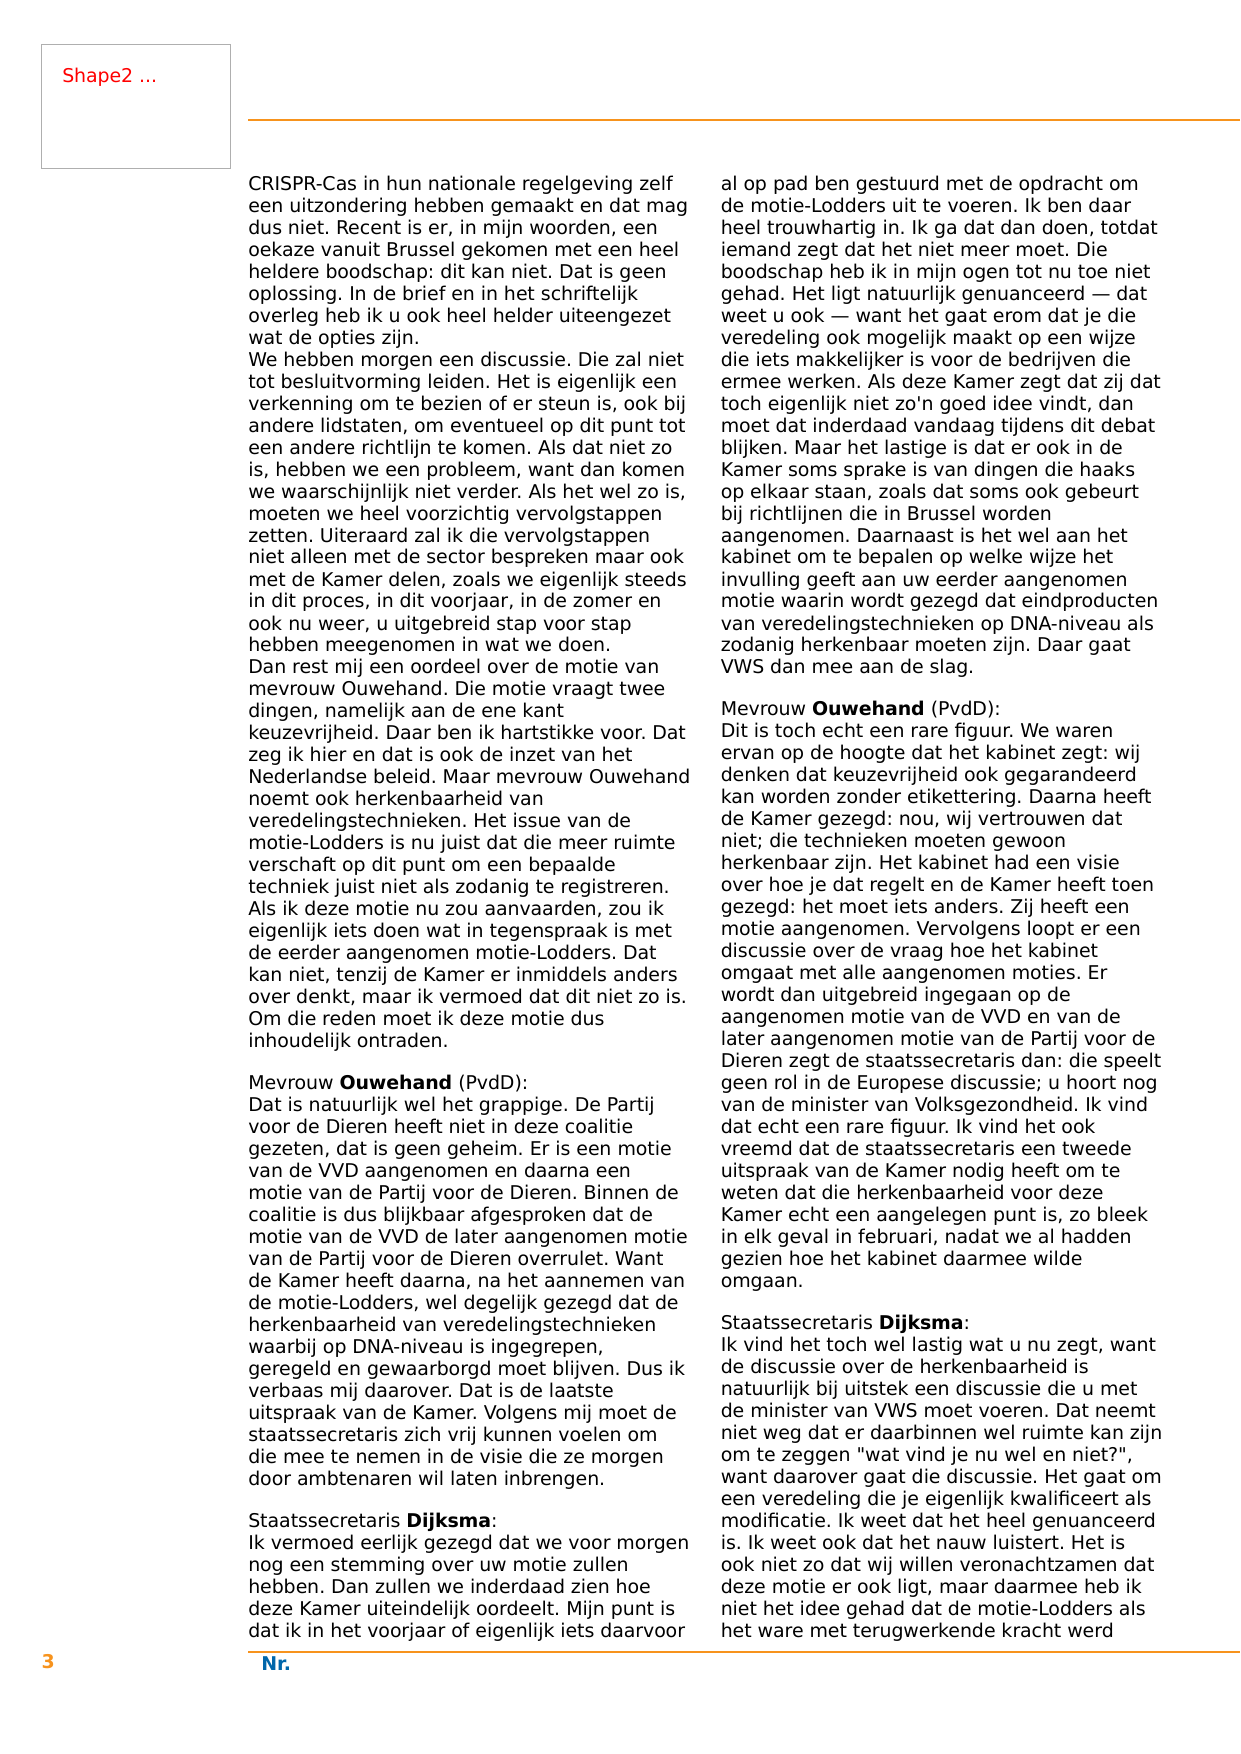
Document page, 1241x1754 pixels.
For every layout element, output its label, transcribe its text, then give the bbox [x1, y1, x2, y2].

text Staatssecretaris Dijksma: [721, 1312, 1163, 1334]
text Dan rest mij een oordeel over de motie van mevrouw Ouwehand. Die motie vraagt twee dingen, namelijk aan de ene kant keuzevrijheid. Daar ben ik hartstikke voor. Dat zeg ik hier en dat is ook de inzet van het Nederlandse beleid. Maar mevrouw Ouwehand noemt ook herkenbaarheid van veredelingstechnieken. Het issue van de motie-Lodders is nu juist dat die meer ruimte verschaft op dit punt om een bepaalde techniek juist niet als zodanig te registreren. Als ik deze motie nu zou aanvaarden, zou ik eigenlijk iets doen wat in tegenspraak is met de eerder aangenomen motie-Lodders. Dat kan niet, tenzij de Kamer er inmiddels anders over denkt, maar ik vermoed dat dit niet zo is. Om die reden moet ik deze motie dus inhoudelijk ontraden. [248, 656, 691, 1052]
text Dat is natuurlijk wel het grappige. De Partij voor de Dieren heeft niet in deze coalitie gezeten, dat is geen geheim. Er is een motie van de VVD aangenomen en daarna een motie van de Partij voor de Dieren. Binnen de coalitie is dus blijkbaar afgesproken dat de motie van de VVD de later aangenomen motie van de Partij voor de Dieren overrulet. Want de Kamer heeft daarna, na het aannemen van de motie-Lodders, wel degelijk gezegd dat de herkenbaarheid van veredelingstechnieken waarbij op DNA-niveau is ingegrepen, geregeld en gewaarborgd moet blijven. Dus ik verbaas mij daarover. Dat is de laatste uitspraak van de Kamer. Volgens mij moet de staatssecretaris zich vrij kunnen voelen om die mee te nemen in de visie die ze morgen door ambtenaren wil laten inbrengen. [248, 1094, 691, 1489]
text Staatssecretaris Dijksma: [248, 1509, 691, 1532]
text CRISPR-Cas in hun nationale regelgeving zelf een uitzondering hebben gemaakt en dat mag dus niet. Recent is er, in mijn woorden, een oekaze vanuit Brussel gekomen met een heel heldere boodschap: dit kan niet. Dat is geen oplossing. In de brief en in het schriftelijk overleg heb ik u ook heel helder uiteengezet wat de opties zijn. [248, 173, 691, 349]
text Dit is toch echt een rare figuur. We waren ervan op de hoogte dat het kabinet zegt: wij denken dat keuzevrijheid ook gegarandeerd kan worden zonder etikettering. Daarna heeft de Kamer gezegd: nou, wij vertrouwen dat niet; die technieken moeten gewoon herkenbaar zijn. Het kabinet had een visie over hoe je dat regelt en de Kamer heeft toen gezegd: het moet iets anders. Zij heeft een motie aangenomen. Vervolgens loopt er een discussie over de vraag hoe het kabinet omgaat met alle aangenomen moties. Er wordt dan uitgebreid ingegaan op de aangenomen motie van de VVD en van de later aangenomen motie van de Partij voor de Dieren zegt de staatssecretaris dan: die speelt geen rol in de Europese discussie; u hoort nog van de minister van Volksgezondheid. Ik vind dat echt een rare figuur. Ik vind het ook vreemd dat de staatssecretaris een tweede uitspraak van de Kamer nodig heeft om te weten dat die herkenbaarheid voor deze Kamer echt een aangelegen punt is, zo bleek in elk geval in februari, nadat we al hadden gezien hoe het kabinet daarmee wilde omgaan. [721, 720, 1163, 1292]
text We hebben morgen een discussie. Die zal niet tot besluitvorming leiden. Het is eigenlijk een verkenning om te bezien of er steun is, ook bij andere lidstaten, om eventueel op dit punt tot een andere richtlijn te komen. Als dat niet zo is, hebben we een probleem, want dan komen we waarschijnlijk niet verder. Als het wel zo is, moeten we heel voorzichtig vervolgstappen zetten. Uiteraard zal ik die vervolgstappen niet alleen met de sector bespreken maar ook met de Kamer delen, zoals we eigenlijk steeds in dit proces, in dit voorjaar, in de zomer en ook nu weer, u uitgebreid stap voor stap hebben meegenomen in wat we doen. [248, 349, 691, 656]
text Mevrouw Ouwehand (PvdD): [721, 698, 1163, 720]
text Mevrouw Ouwehand (PvdD): [248, 1072, 691, 1094]
text Ik vind het toch wel lastig wat u nu zegt, want de discussie over de herkenbaarheid is natuurlijk bij uitstek een discussie die u met de minister van VWS moet voeren. Dat neemt niet weg dat er daarbinnen wel ruimte kan zijn om te zeggen "wat vind je nu wel en niet?", want daarover gaat die discussie. Het gaat om een veredeling die je eigenlijk kwalificeert als modificatie. Ik weet dat het heel genuanceerd is. Ik weet ook dat het nauw luistert. Het is ook niet zo dat wij willen veronachtzamen dat deze motie er ook ligt, maar daarmee heb ik niet het idee gehad dat de motie-Lodders als het ware met terugwerkende kracht werd [721, 1334, 1163, 1641]
text Ik vermoed eerlijk gezegd dat we voor morgen nog een stemming over uw motie zullen hebben. Dan zullen we inderdaad zien hoe deze Kamer uiteindelijk oordeelt. Mijn punt is dat ik in het voorjaar of eigenlijk iets daarvoor [248, 1532, 691, 1641]
text al op pad ben gestuurd met de opdracht om de motie-Lodders uit te voeren. Ik ben daar heel trouwhartig in. Ik ga dat dan doen, totdat iemand zegt dat het niet meer moet. Die boodschap heb ik in mijn ogen tot nu toe niet gehad. Het ligt natuurlijk genuanceerd — dat weet u ook — want het gaat erom dat je die veredeling ook mogelijk maakt op een wijze die iets makkelijker is voor de bedrijven die ermee werken. Als deze Kamer zegt dat zij dat toch eigenlijk niet zo'n goed idee vindt, dan moet dat inderdaad vandaag tijdens dit debat blijken. Maar het lastige is dat er ook in de Kamer soms sprake is van dingen die haaks op elkaar staan, zoals dat soms ook gebeurt bij richtlijnen die in Brussel worden aangenomen. Daarnaast is het wel aan het kabinet om te bepalen op welke wijze het invulling geeft aan uw eerder aangenomen motie waarin wordt gezegd dat eindproducten van veredelingstechnieken op DNA-niveau als zodanig herkenbaar moeten zijn. Daar gaat VWS dan mee aan de slag. [721, 173, 1163, 678]
